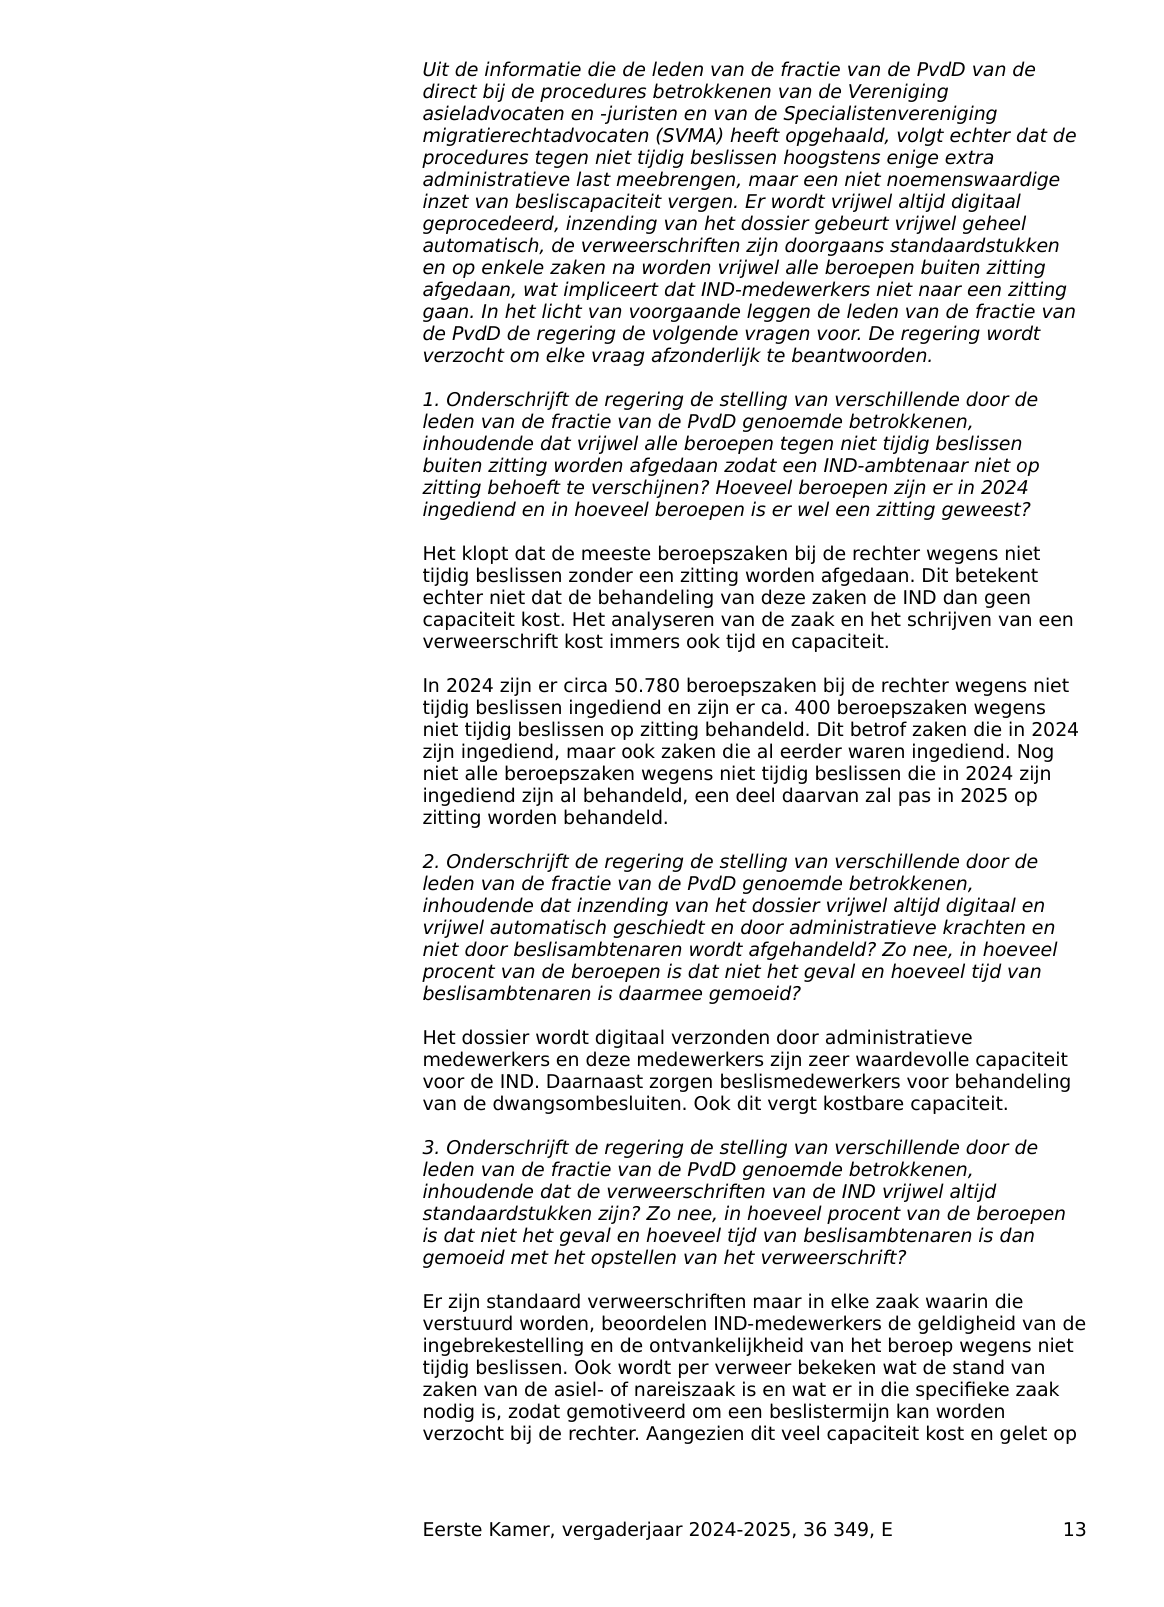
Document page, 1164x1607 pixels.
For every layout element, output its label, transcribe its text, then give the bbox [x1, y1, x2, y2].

text 3. Onderschrijft de regering de stelling van verschillende door de leden van de fractie van de PvdD genoemde betrokkenen, inhoudende dat de verweerschriften van de IND vrijwel altijd standaardstukken zijn? Zo nee, in hoeveel procent van de beroepen is dat niet het geval en hoeveel tijd van beslisambtenaren is dan gemoeid met het opstellen van het verweerschrift? [422, 1137, 1087, 1269]
text Uit de informatie die de leden van de fractie van de PvdD van de direct bij de procedures betrokkenen van de Vereniging asieladvocaten en -juristen en van de Specialistenvereniging migratierechtadvocaten (SVMA) heeft opgehaald, volgt echter dat de procedures tegen niet tijdig beslissen hoogstens enige extra administratieve last meebrengen, maar een niet noemenswaardige inzet van besliscapaciteit vergen. Er wordt vrijwel altijd digitaal geprocedeerd, inzending van het dossier gebeurt vrijwel geheel automatisch, de verweerschriften zijn doorgaans standaardstukken en op enkele zaken na worden vrijwel alle beroepen buiten zitting afgedaan, wat impliceert dat IND-medewerkers niet naar een zitting gaan. In het licht van voorgaande leggen de leden van de fractie van de PvdD de regering de volgende vragen voor. De regering wordt verzocht om elke vraag afzonderlijk te beantwoorden. [422, 59, 1087, 367]
text Het dossier wordt digitaal verzonden door administratieve medewerkers en deze medewerkers zijn zeer waardevolle capaciteit voor de IND. Daarnaast zorgen beslismedewerkers voor behandeling van de dwangsombesluiten. Ook dit vergt kostbare capaciteit. [422, 1027, 1087, 1115]
text Er zijn standaard verweerschriften maar in elke zaak waarin die verstuurd worden, beoordelen IND-medewerkers de geldigheid van de ingebrekestelling en de ontvankelijkheid van het beroep wegens niet tijdig beslissen. Ook wordt per verweer bekeken wat de stand van zaken van de asiel- of nareiszaak is en wat er in die specifieke zaak nodig is, zodat gemotiveerd om een beslistermijn kan worden verzocht bij de rechter. Aangezien dit veel capaciteit kost en gelet op [422, 1291, 1087, 1445]
text In 2024 zijn er circa 50.780 beroepszaken bij de rechter wegens niet tijdig beslissen ingediend en zijn er ca. 400 beroepszaken wegens niet tijdig beslissen op zitting behandeld. Dit betrof zaken die in 2024 zijn ingediend, maar ook zaken die al eerder waren ingediend. Nog niet alle beroepszaken wegens niet tijdig beslissen die in 2024 zijn ingediend zijn al behandeld, een deel daarvan zal pas in 2025 op zitting worden behandeld. [422, 675, 1087, 829]
text Het klopt dat de meeste beroepszaken bij de rechter wegens niet tijdig beslissen zonder een zitting worden afgedaan. Dit betekent echter niet dat de behandeling van deze zaken de IND dan geen capaciteit kost. Het analyseren van de zaak en het schrijven van een verweerschrift kost immers ook tijd en capaciteit. [422, 543, 1087, 653]
text 1. Onderschrijft de regering de stelling van verschillende door de leden van de fractie van de PvdD genoemde betrokkenen, inhoudende dat vrijwel alle beroepen tegen niet tijdig beslissen buiten zitting worden afgedaan zodat een IND-ambtenaar niet op zitting behoeft te verschijnen? Hoeveel beroepen zijn er in 2024 ingediend en in hoeveel beroepen is er wel een zitting geweest? [422, 389, 1087, 521]
text 2. Onderschrijft de regering de stelling van verschillende door de leden van de fractie van de PvdD genoemde betrokkenen, inhoudende dat inzending van het dossier vrijwel altijd digitaal en vrijwel automatisch geschiedt en door administratieve krachten en niet door beslisambtenaren wordt afgehandeld? Zo nee, in hoeveel procent van de beroepen is dat niet het geval en hoeveel tijd van beslisambtenaren is daarmee gemoeid? [422, 851, 1087, 1005]
